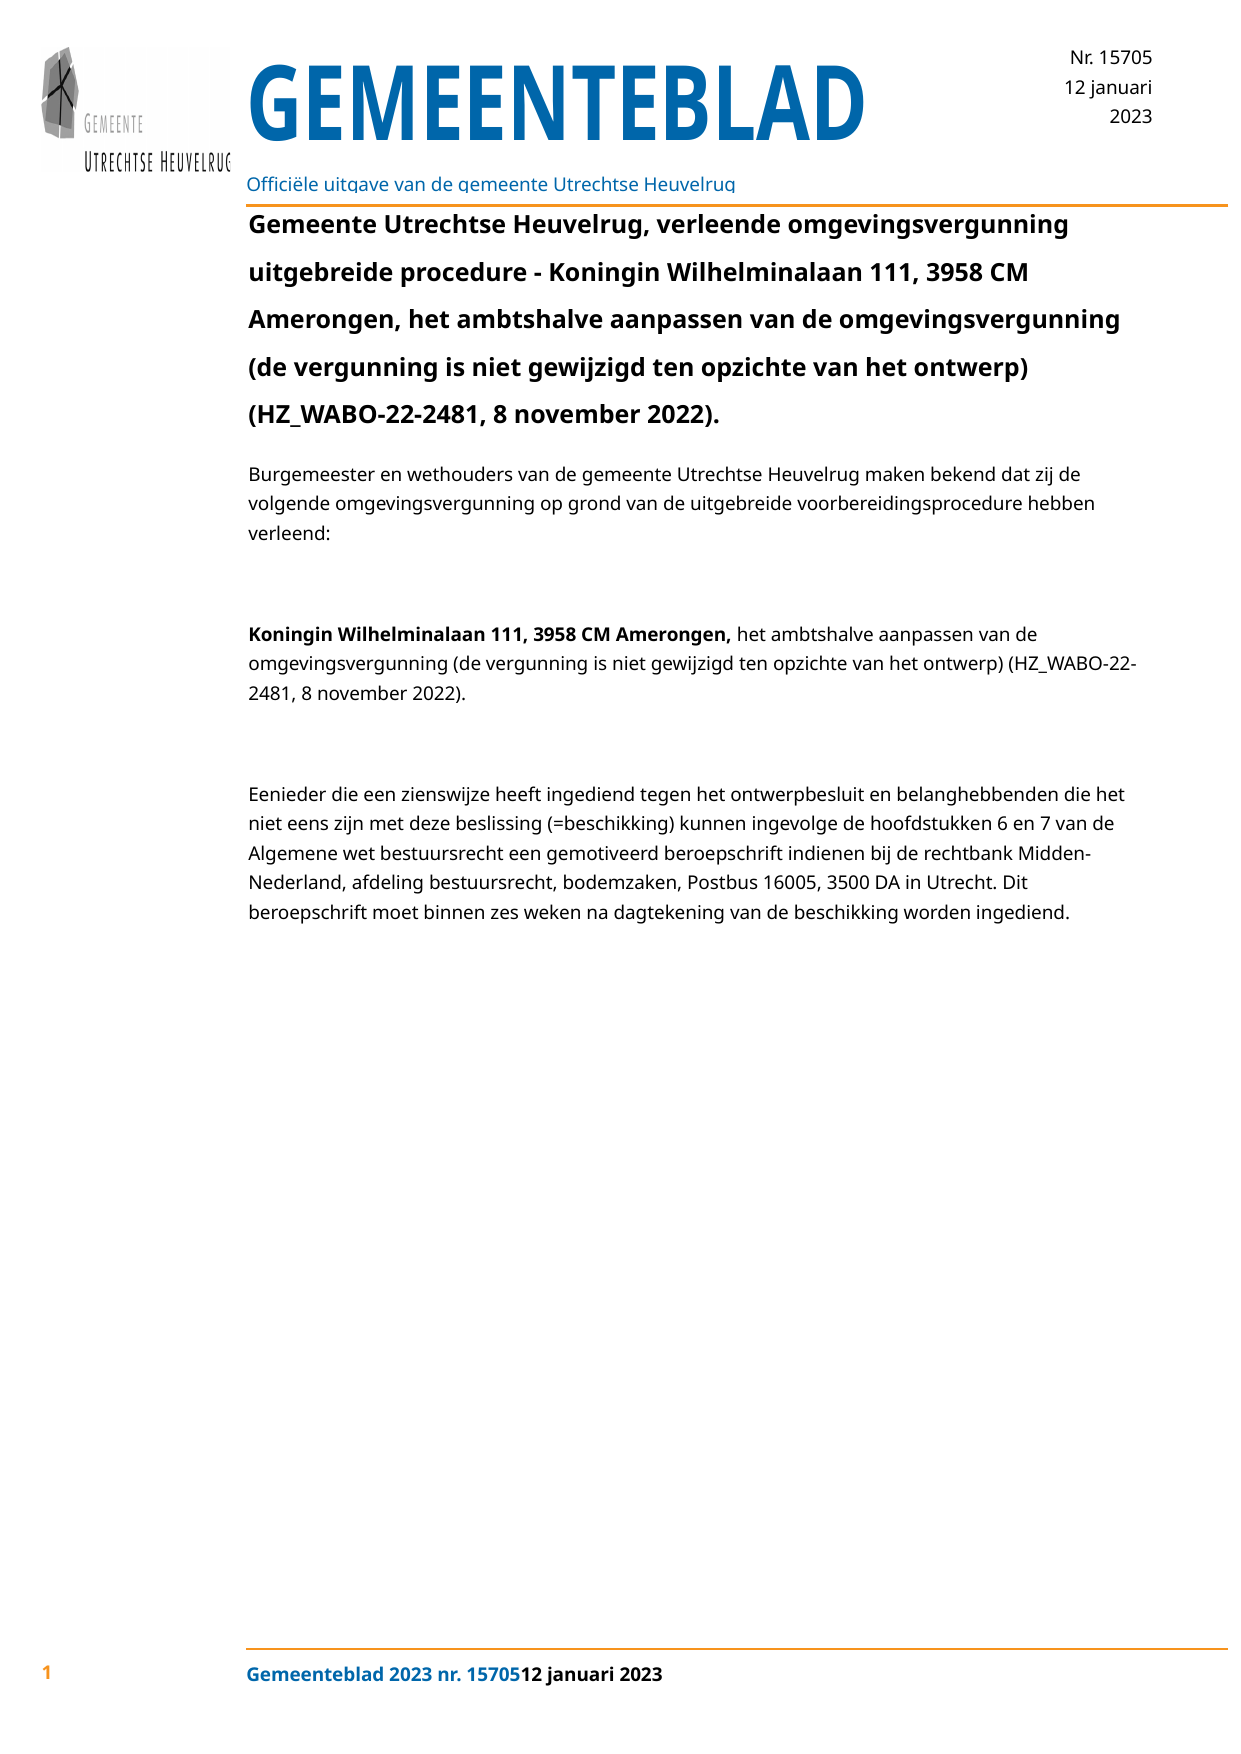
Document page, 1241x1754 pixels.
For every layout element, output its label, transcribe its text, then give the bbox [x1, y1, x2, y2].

text Burgemeester en wethouders van de gemeente Utrechtse Heuvelrug maken bekend dat zij de volgende omgevingsvergunning op grond van de uitgebreide voorbereidingsprocedure hebben verleend: [248, 461, 1152, 546]
picture [41, 47, 231, 172]
text Eenieder die een zienswijze heeft ingediend tegen het ontwerpbesluit en belanghebbenden die het niet eens zijn met deze beslissing (=beschikking) kunnen ingevolge de hoofdstukken 6 en 7 van de Algemene wet bestuursrecht een gemotiveerd beroepschrift indienen bij de rechtbank Midden-Nederland, afdeling bestuursrecht, bodemzaken, Postbus 16005, 3500 DA in Utrecht. Dit beroepschrift moet binnen zes weken na dagtekening van de beschikking worden ingediend. [248, 781, 1152, 925]
text Gemeente Utrechtse Heuvelrug, verleende omgevingsvergunning uitgebreide procedure - Koningin Wilhelminalaan 111, 3958 CM Amerongen, het ambtshalve aanpassen van de omgevingsvergunning (de vergunning is niet gewijzigd ten opzichte van het ontwerp) (HZ_WABO-22-2481, 8 november 2022). [248, 207, 1152, 431]
text Koningin Wilhelminalaan 111, 3958 CM Amerongen, het ambtshalve aanpassen van de omgevingsvergunning (de vergunning is niet gewijzigd ten opzichte van het ontwerp) (HZ_WABO-22-2481, 8 november 2022). [248, 621, 1152, 706]
